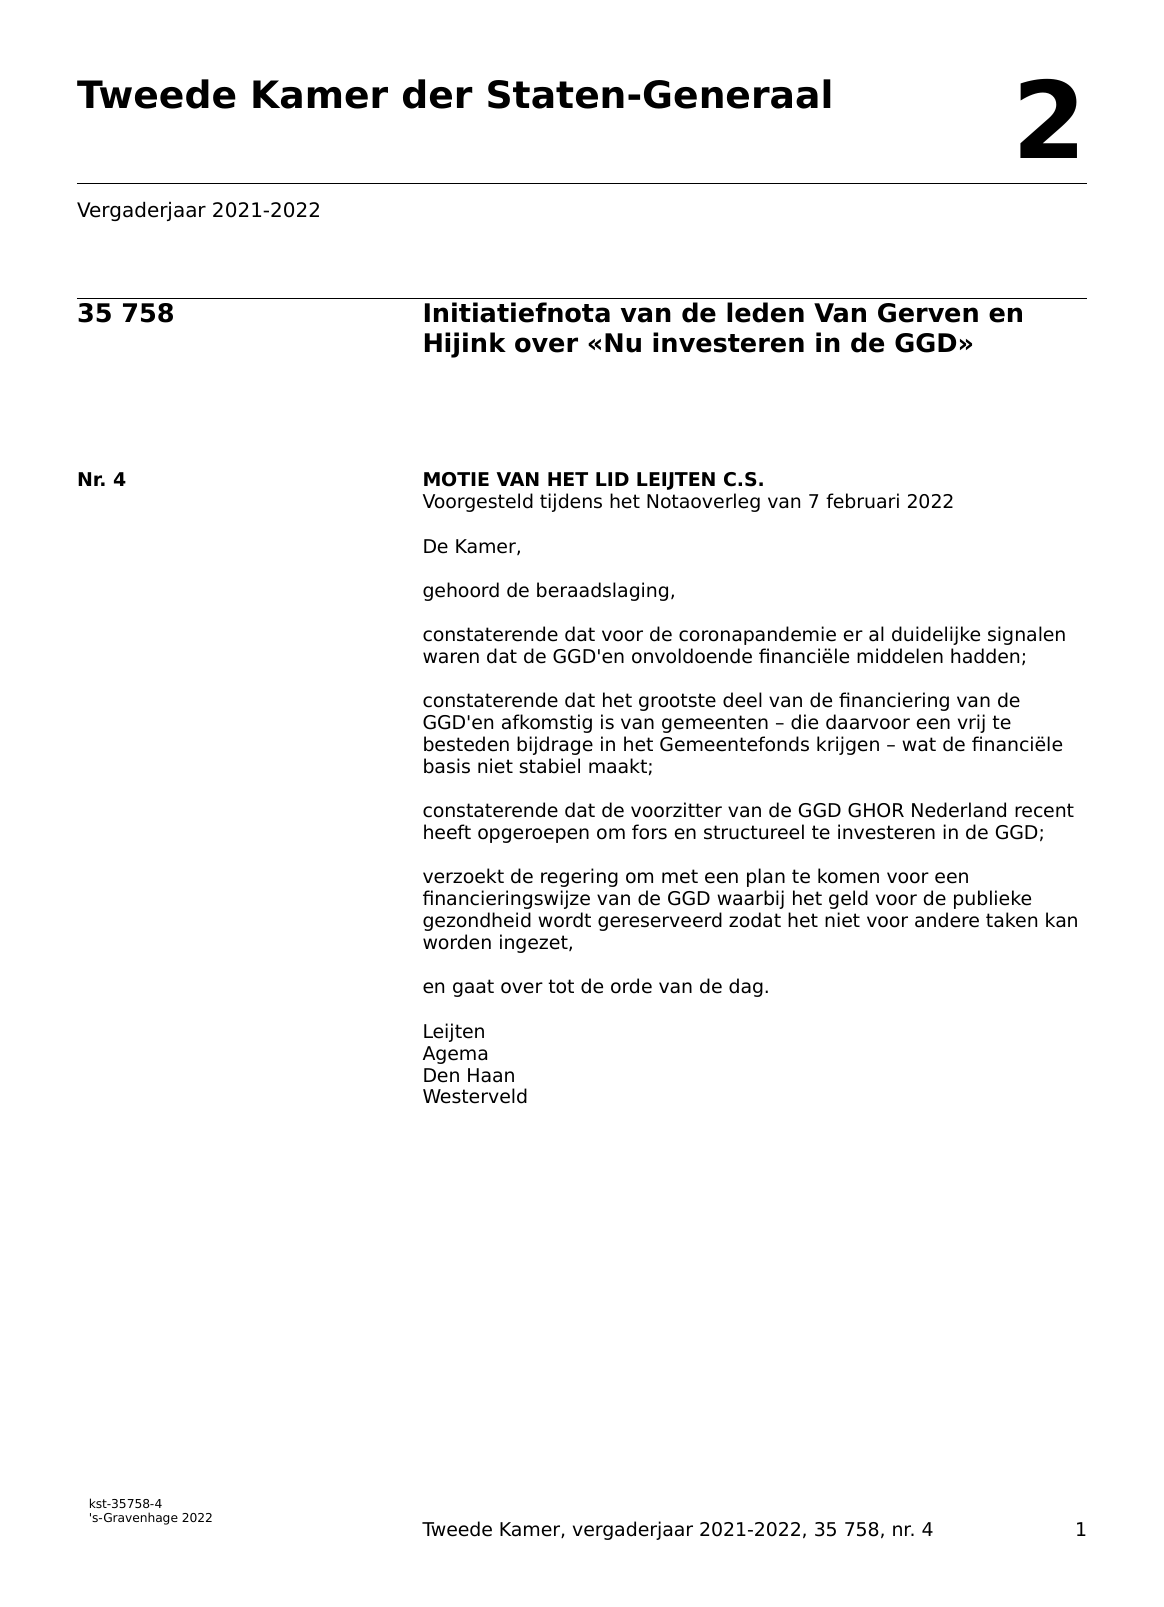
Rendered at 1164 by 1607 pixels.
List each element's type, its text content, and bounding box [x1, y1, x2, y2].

text Westerveld [422, 1086, 1087, 1108]
subtitle 35 758 Initiatiefnota van de leden Van Gerven en Hijink over «Nu investeren in de GGD» [77, 299, 1087, 358]
text gehoord de beraadslaging, [422, 580, 1087, 602]
table_cell Vergaderjaar 2021-2022 [77, 184, 1087, 298]
text constaterende dat de voorzitter van de GGD GHOR Nederland recent heeft opgeroepen om fors en structureel te investeren in de GGD; [422, 800, 1087, 844]
text Voorgesteld tijdens het Notaoverleg van 7 februari 2022 [422, 491, 1087, 513]
text De Kamer, [422, 536, 1087, 557]
text Den Haan [422, 1064, 1087, 1086]
table_header 2 [886, 59, 1087, 183]
text kst-35758-4 [88, 1497, 323, 1511]
table_header Tweede Kamer der Staten-Generaal [77, 59, 886, 183]
subtitle Nr. 4 MOTIE VAN HET LID LEIJTEN C.S. [77, 469, 1087, 491]
text constaterende dat voor de coronapandemie er al duidelijke signalen waren dat de GGD'en onvoldoende financiële middelen hadden; [422, 624, 1087, 668]
text 's-Gravenhage 2022 [88, 1511, 323, 1525]
text en gaat over tot de orde van de dag. [422, 976, 1087, 998]
text verzoekt de regering om met een plan te komen voor een financieringswijze van de GGD waarbij het geld voor de publieke gezondheid wordt gereserveerd zodat het niet voor andere taken kan worden ingezet, [422, 866, 1087, 954]
text Agema [422, 1042, 1087, 1064]
text constaterende dat het grootste deel van de financiering van de GGD'en afkomstig is van gemeenten – die daarvoor een vrij te besteden bijdrage in het Gemeentefonds krijgen – wat de financiële basis niet stabiel maakt; [422, 690, 1087, 778]
text Leijten [422, 1021, 1087, 1042]
